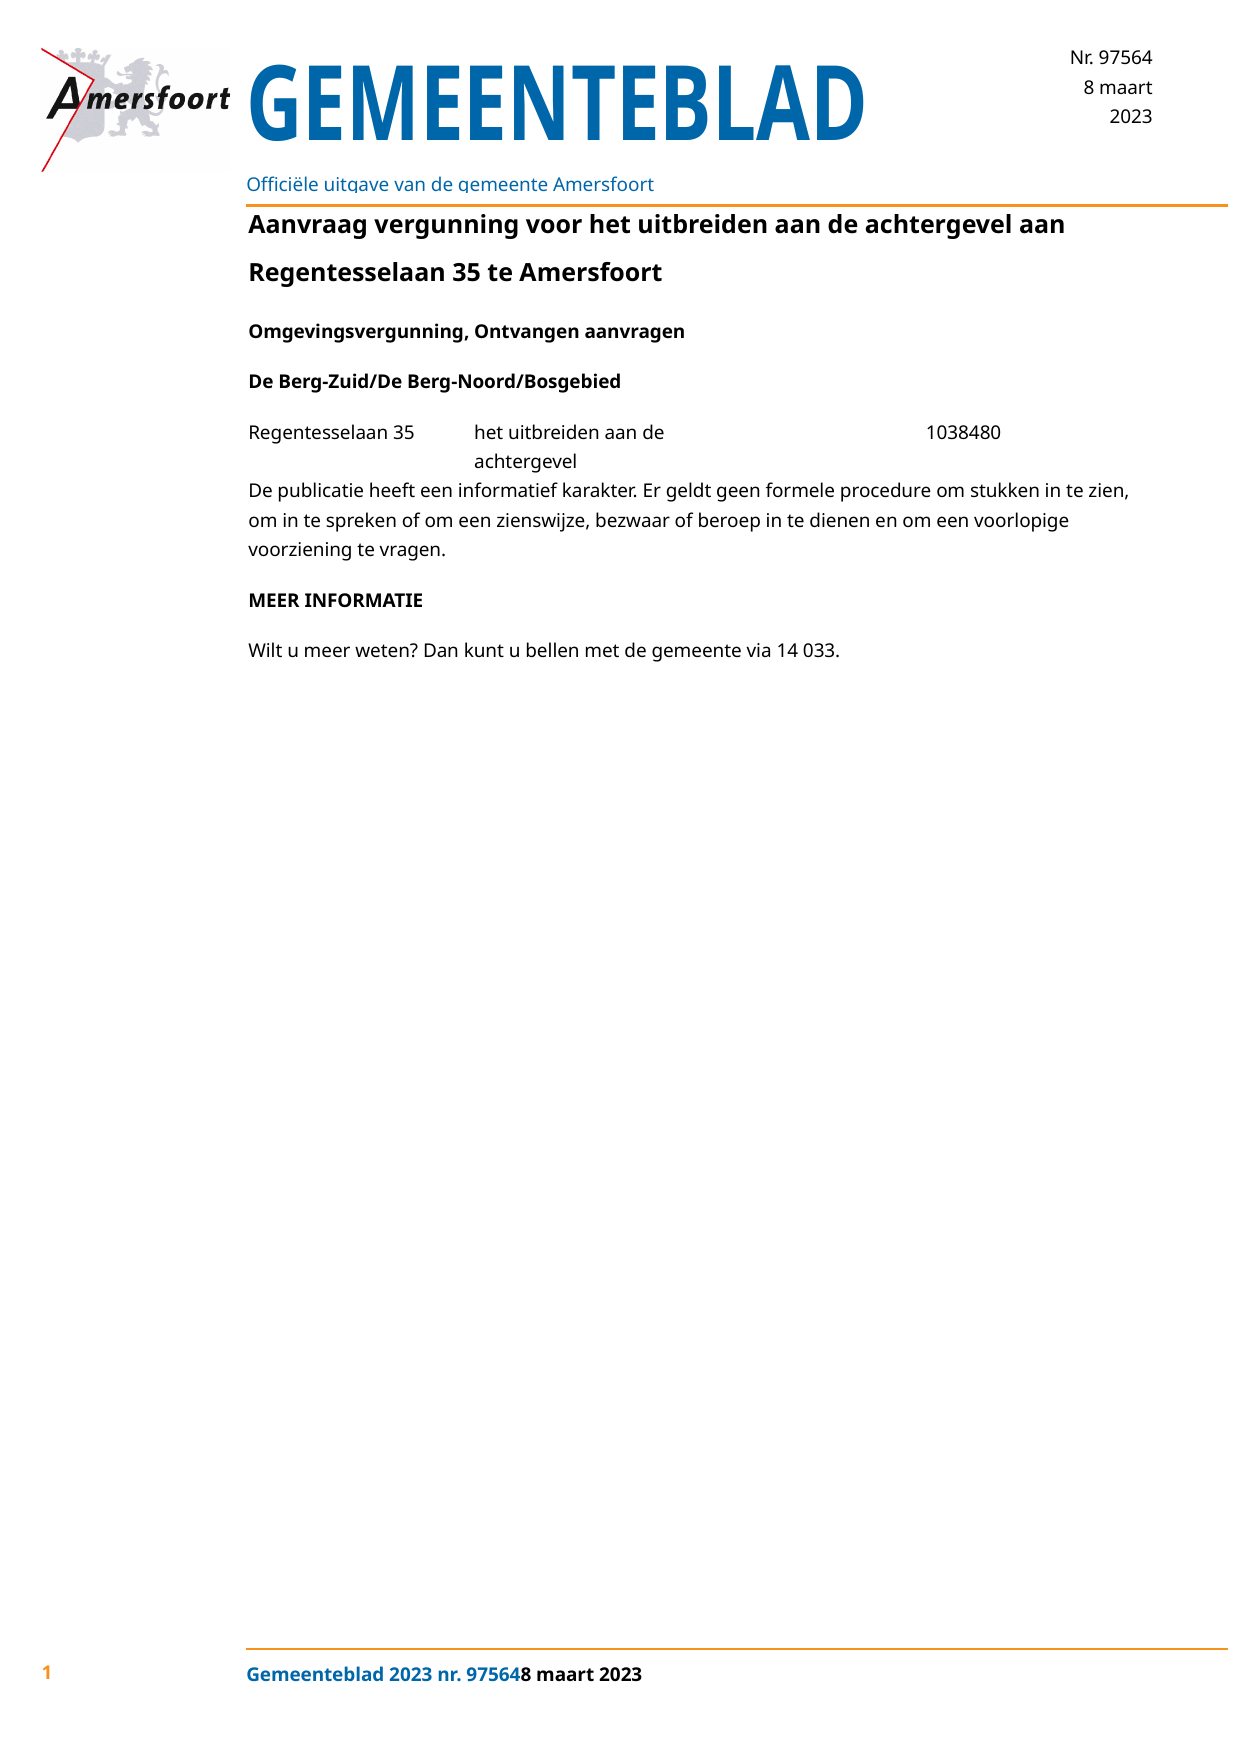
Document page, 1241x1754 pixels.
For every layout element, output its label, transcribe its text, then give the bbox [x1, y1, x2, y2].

table_header het uitbreiden aan de achtergevel [474, 419, 700, 474]
text Omgevingsvergunning, Ontvangen aanvragen [248, 318, 1152, 344]
text Aanvraag vergunning voor het uitbreiden aan de achtergevel aan Regentesselaan 35 te Amersfoort [248, 207, 1152, 288]
text MEER INFORMATIE [248, 587, 1152, 613]
text De publicatie heeft een informatief karakter. Er geldt geen formele procedure om stukken in te zien, om in te spreken of om een zienswijze, bezwaar of beroep in te dienen en om een voorlopige voorziening te vragen. [248, 477, 1152, 562]
table_header [700, 419, 926, 474]
table_header 1038480 [926, 419, 1152, 474]
picture [41, 47, 231, 172]
table_header Regentesselaan 35 [248, 419, 474, 474]
text Wilt u meer weten? Dan kunt u bellen met de gemeente via 14 033. [248, 637, 1152, 663]
text De Berg-Zuid/De Berg-Noord/Bosgebied [248, 368, 1152, 394]
